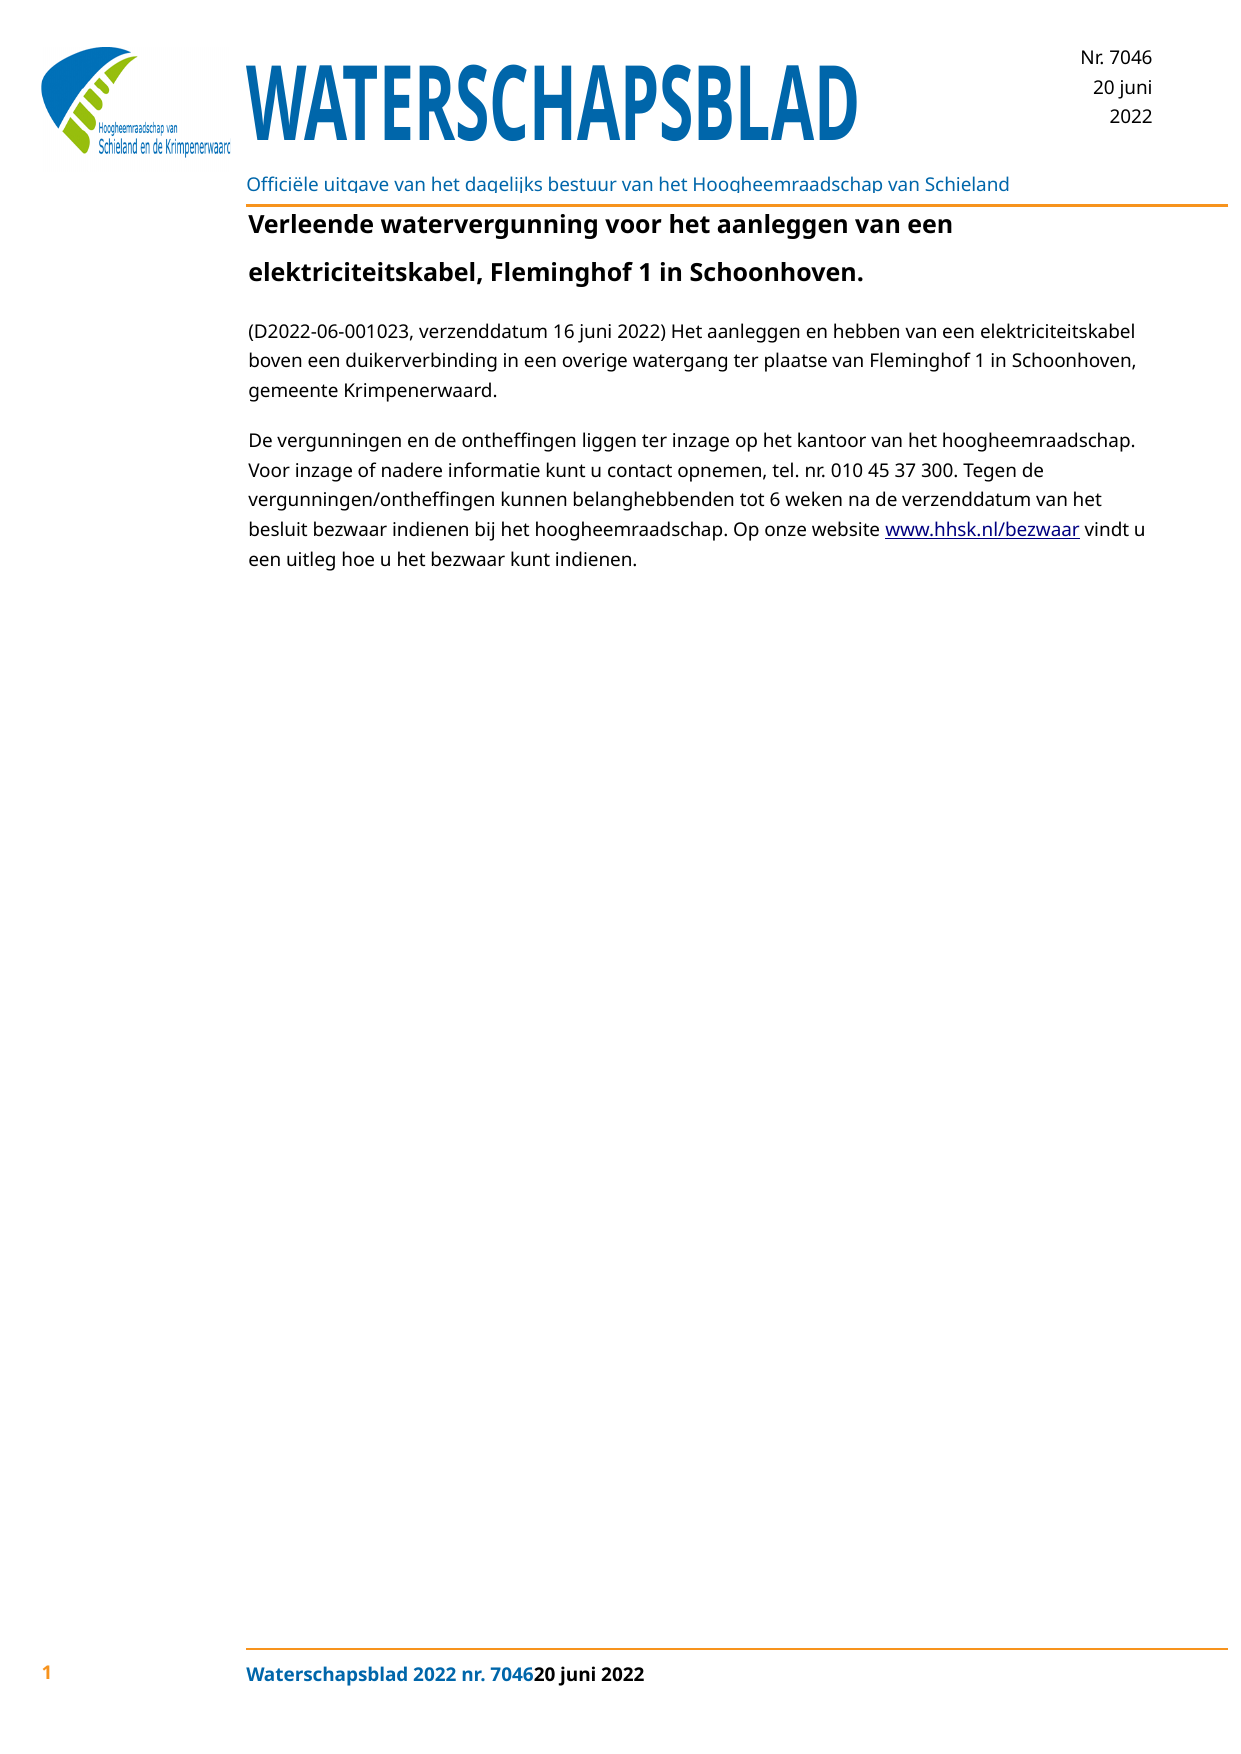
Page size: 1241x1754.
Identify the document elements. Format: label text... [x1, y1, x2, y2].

text (D2022-06-001023, verzenddatum 16 juni 2022) Het aanleggen en hebben van een elektriciteitskabel boven een duikerverbinding in een overige watergang ter plaatse van Fleminghof 1 in Schoonhoven, gemeente Krimpenerwaard. [248, 318, 1152, 403]
text De vergunningen en de ontheffingen liggen ter inzage op het kantoor van het hoogheemraadschap. Voor inzage of nadere informatie kunt u contact opnemen, tel. nr. 010 45 37 300. Tegen de vergunningen/ontheffingen kunnen belanghebbenden tot 6 weken na de verzenddatum van het besluit bezwaar indienen bij het hoogheemraadschap. Op onze website www.hhsk.nl/bezwaar vindt u een uitleg hoe u het bezwaar kunt indienen. [248, 427, 1152, 572]
text Verleende watervergunning voor het aanleggen van een elektriciteitskabel, Fleminghof 1 in Schoonhoven. [248, 207, 1152, 288]
picture [41, 47, 231, 172]
